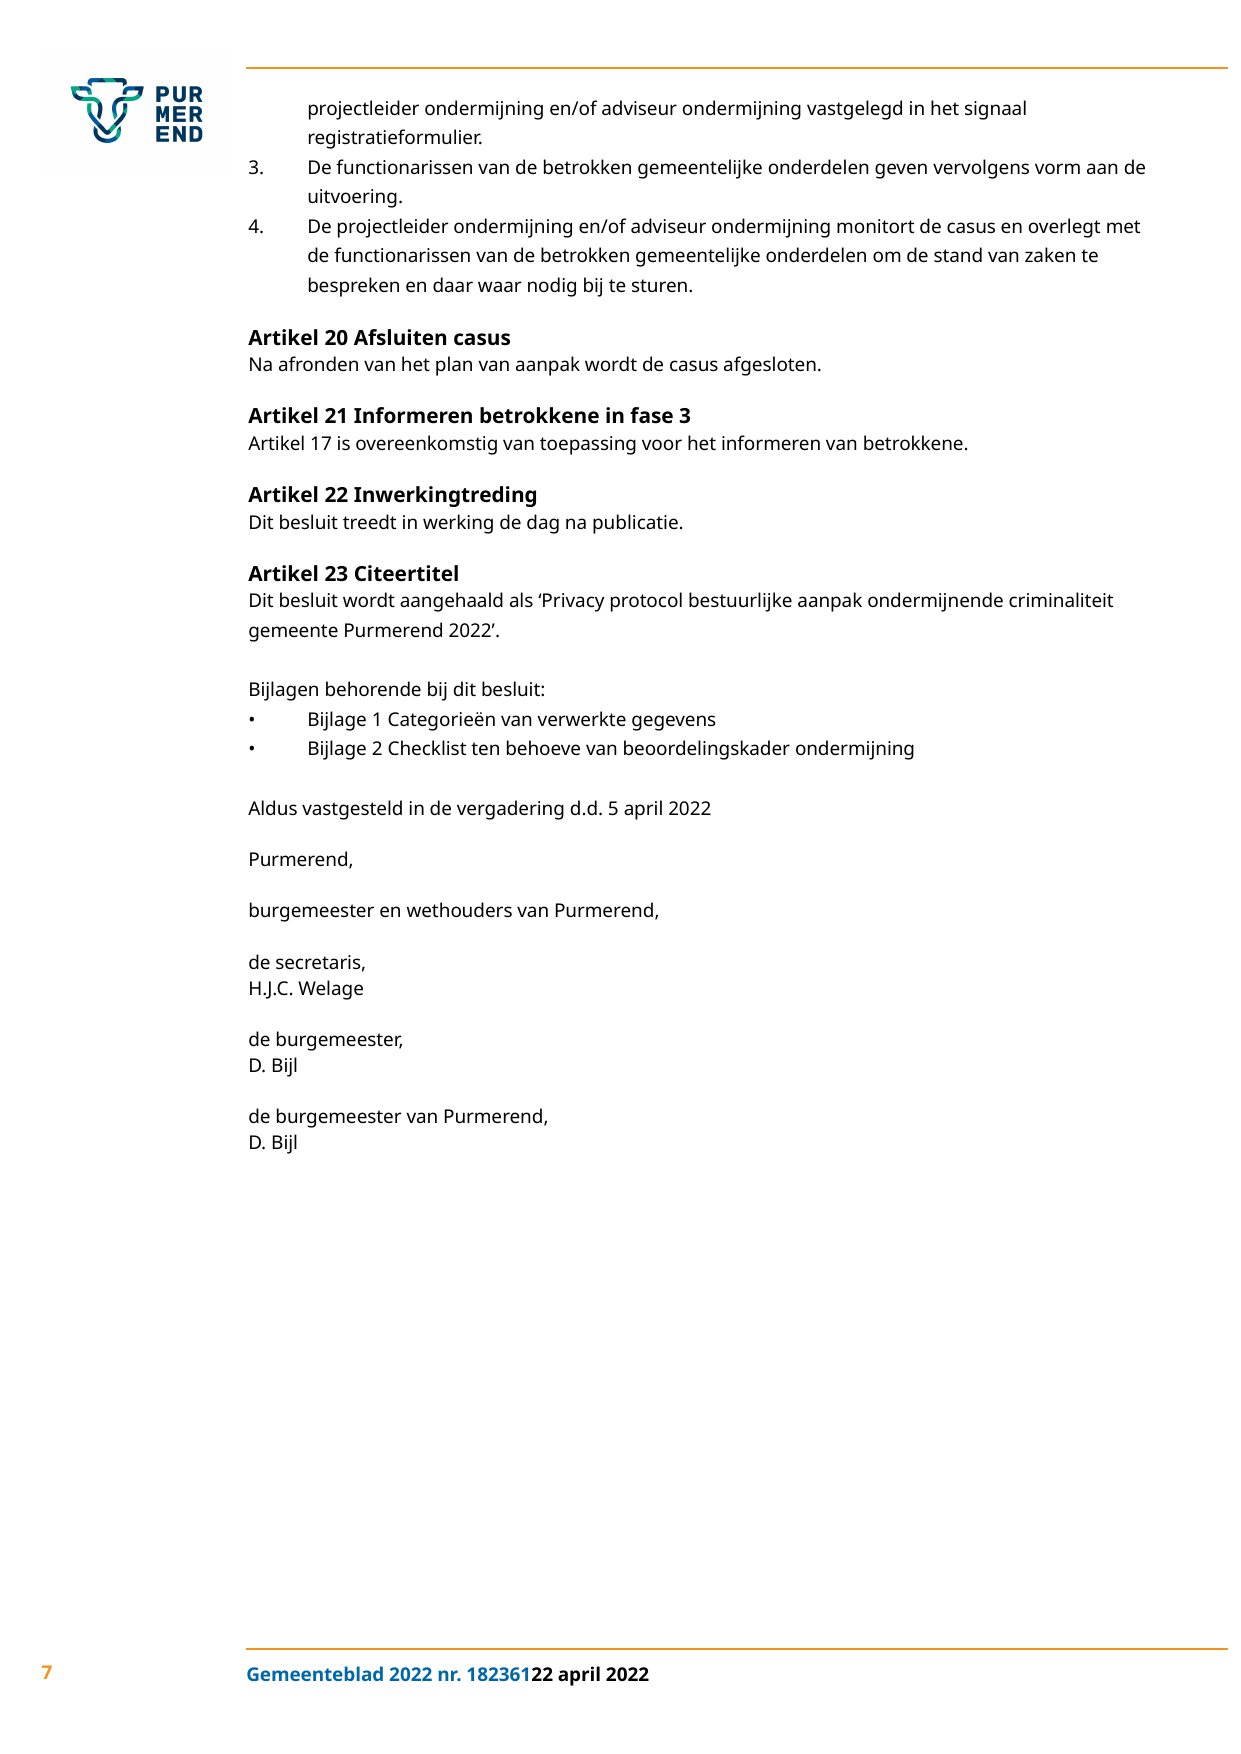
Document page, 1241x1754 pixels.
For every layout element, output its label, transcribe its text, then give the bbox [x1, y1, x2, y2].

text Artikel 21 Informeren betrokkene in fase 3 [248, 402, 1152, 430]
text Artikel 23 Citeertitel [248, 559, 1152, 588]
text Dit besluit wordt aangehaald als ‘Privacy protocol bestuurlijke aanpak ondermijnende criminaliteit gemeente Purmerend 2022’. [248, 588, 1152, 643]
text Bijlagen behorende bij dit besluit: [248, 676, 1152, 702]
picture [41, 47, 231, 172]
text de burgemeester van Purmerend, [248, 1103, 1152, 1129]
text Dit besluit treedt in werking de dag na publicatie. [248, 509, 1152, 534]
text Artikel 17 is overeenkomstig van toepassing voor het informeren van betrokkene. [248, 430, 1152, 456]
text de secretaris, [248, 949, 1152, 975]
text H.J.C. Welage [248, 975, 1152, 1001]
text Purmerend, [248, 846, 1152, 872]
text Artikel 22 Inwerkingtreding [248, 480, 1152, 509]
text burgemeester en wethouders van Purmerend, [248, 898, 1152, 923]
text Artikel 20 Afsluiten casus [248, 323, 1152, 351]
text D. Bijl [248, 1052, 1152, 1078]
list De projectleider ondermijning en/of adviseur ondermijning monitort de casus en overlegt met de functionarissen van de betrokken gemeentelijke onderdelen om de stand van zaken te bespreken en daar waar nodig bij te sturen. [248, 213, 1152, 298]
text Na afronden van het plan van aanpak wordt de casus afgesloten. [248, 351, 1152, 377]
text D. Bijl [248, 1129, 1152, 1155]
text Aldus vastgesteld in de vergadering d.d. 5 april 2022 [248, 795, 1152, 821]
list projectleider ondermijning en/of adviseur ondermijning vastgelegd in het signaal registratieformulier. [248, 95, 1152, 150]
list Bijlage 1 Categorieën van verwerkte gegevens [248, 706, 1152, 732]
text de burgemeester, [248, 1026, 1152, 1052]
list Bijlage 2 Checklist ten behoeve van beoordelingskader ondermijning [248, 736, 1152, 761]
list De functionarissen van de betrokken gemeentelijke onderdelen geven vervolgens vorm aan de uitvoering. [248, 154, 1152, 209]
